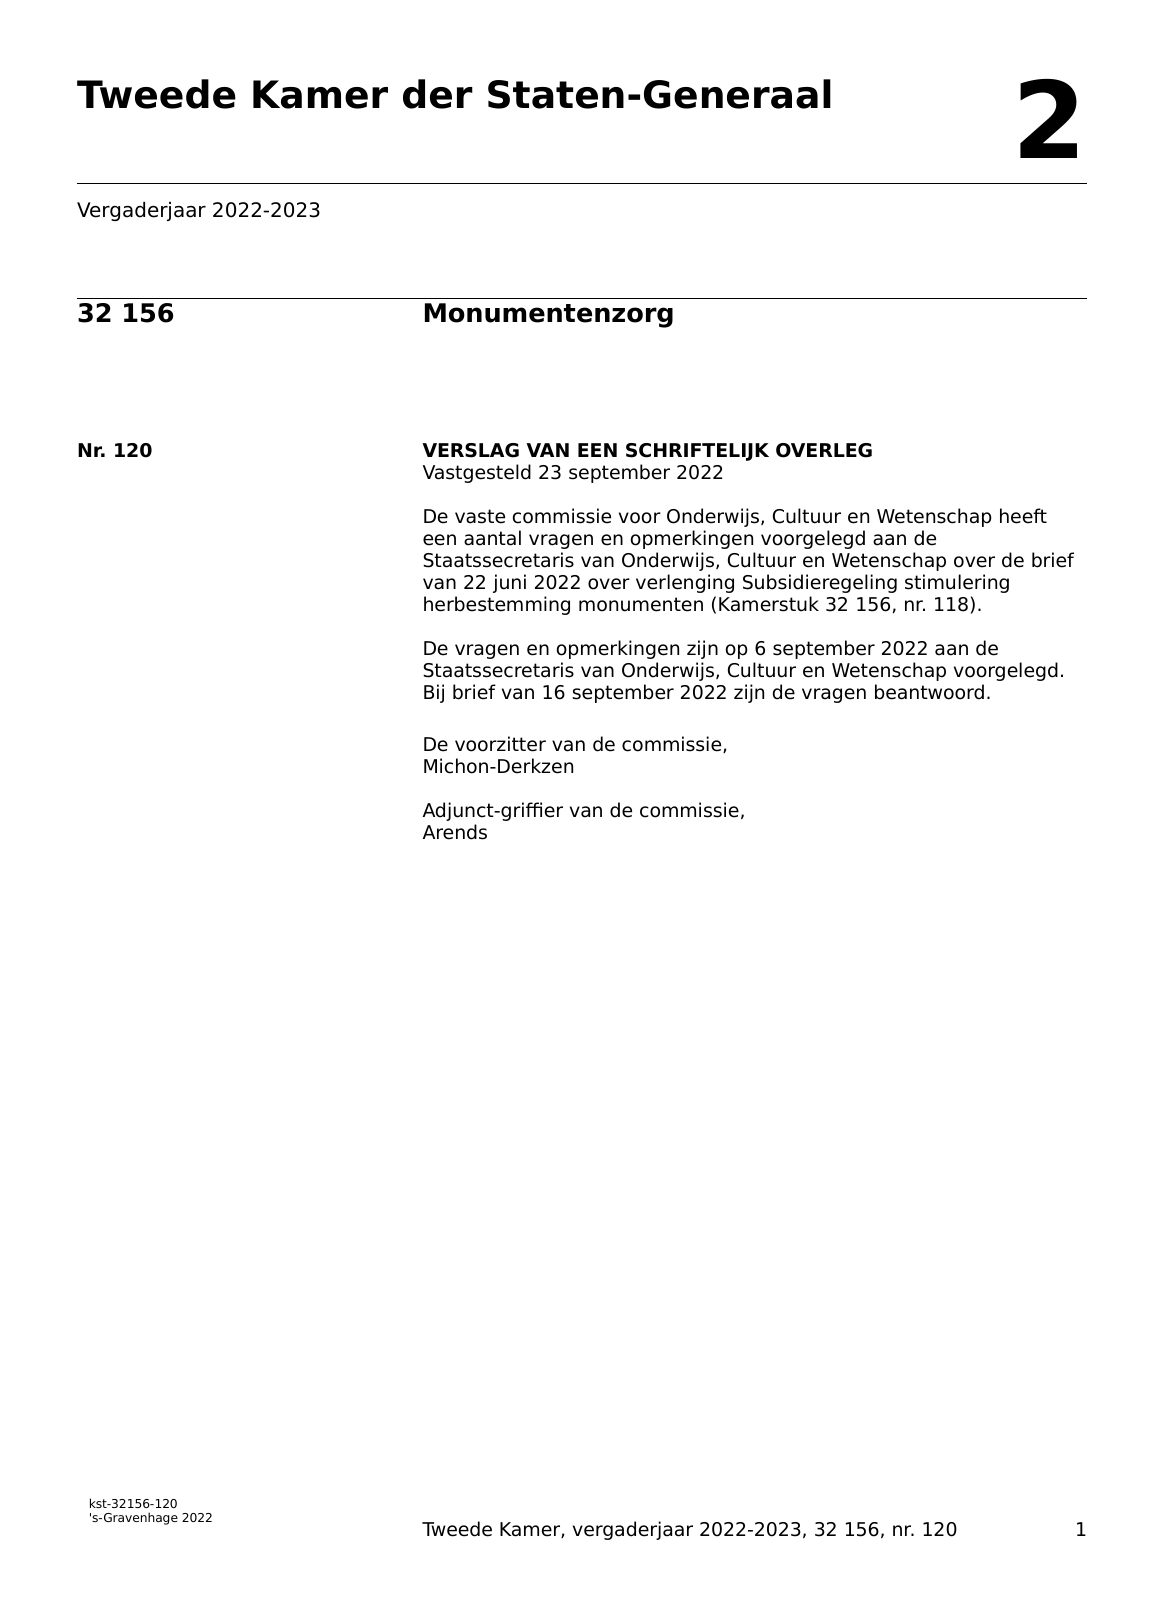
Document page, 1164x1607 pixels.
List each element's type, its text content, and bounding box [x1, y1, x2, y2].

text De voorzitter van de commissie, Michon-Derkzen [422, 734, 1087, 778]
text De vragen en opmerkingen zijn op 6 september 2022 aan de Staatssecretaris van Onderwijs, Cultuur en Wetenschap voorgelegd. Bij brief van 16 september 2022 zijn de vragen beantwoord. [422, 638, 1087, 704]
text Vastgesteld 23 september 2022 [422, 462, 1087, 484]
table_header Tweede Kamer der Staten-Generaal [77, 59, 886, 183]
text De vaste commissie voor Onderwijs, Cultuur en Wetenschap heeft een aantal vragen en opmerkingen voorgelegd aan de Staatssecretaris van Onderwijs, Cultuur en Wetenschap over de brief van 22 juni 2022 over verlenging Subsidieregeling stimulering herbestemming monumenten (Kamerstuk 32 156, nr. 118). [422, 506, 1087, 616]
subtitle Nr. 120 VERSLAG VAN EEN SCHRIFTELIJK OVERLEG [77, 440, 1087, 462]
table_cell Vergaderjaar 2022-2023 [77, 184, 1087, 298]
table_header 2 [886, 59, 1087, 183]
text 's-Gravenhage 2022 [88, 1511, 323, 1525]
text Adjunct-griffier van de commissie, Arends [422, 800, 1087, 844]
text kst-32156-120 [88, 1497, 323, 1511]
subtitle 32 156 Monumentenzorg [77, 299, 1087, 329]
